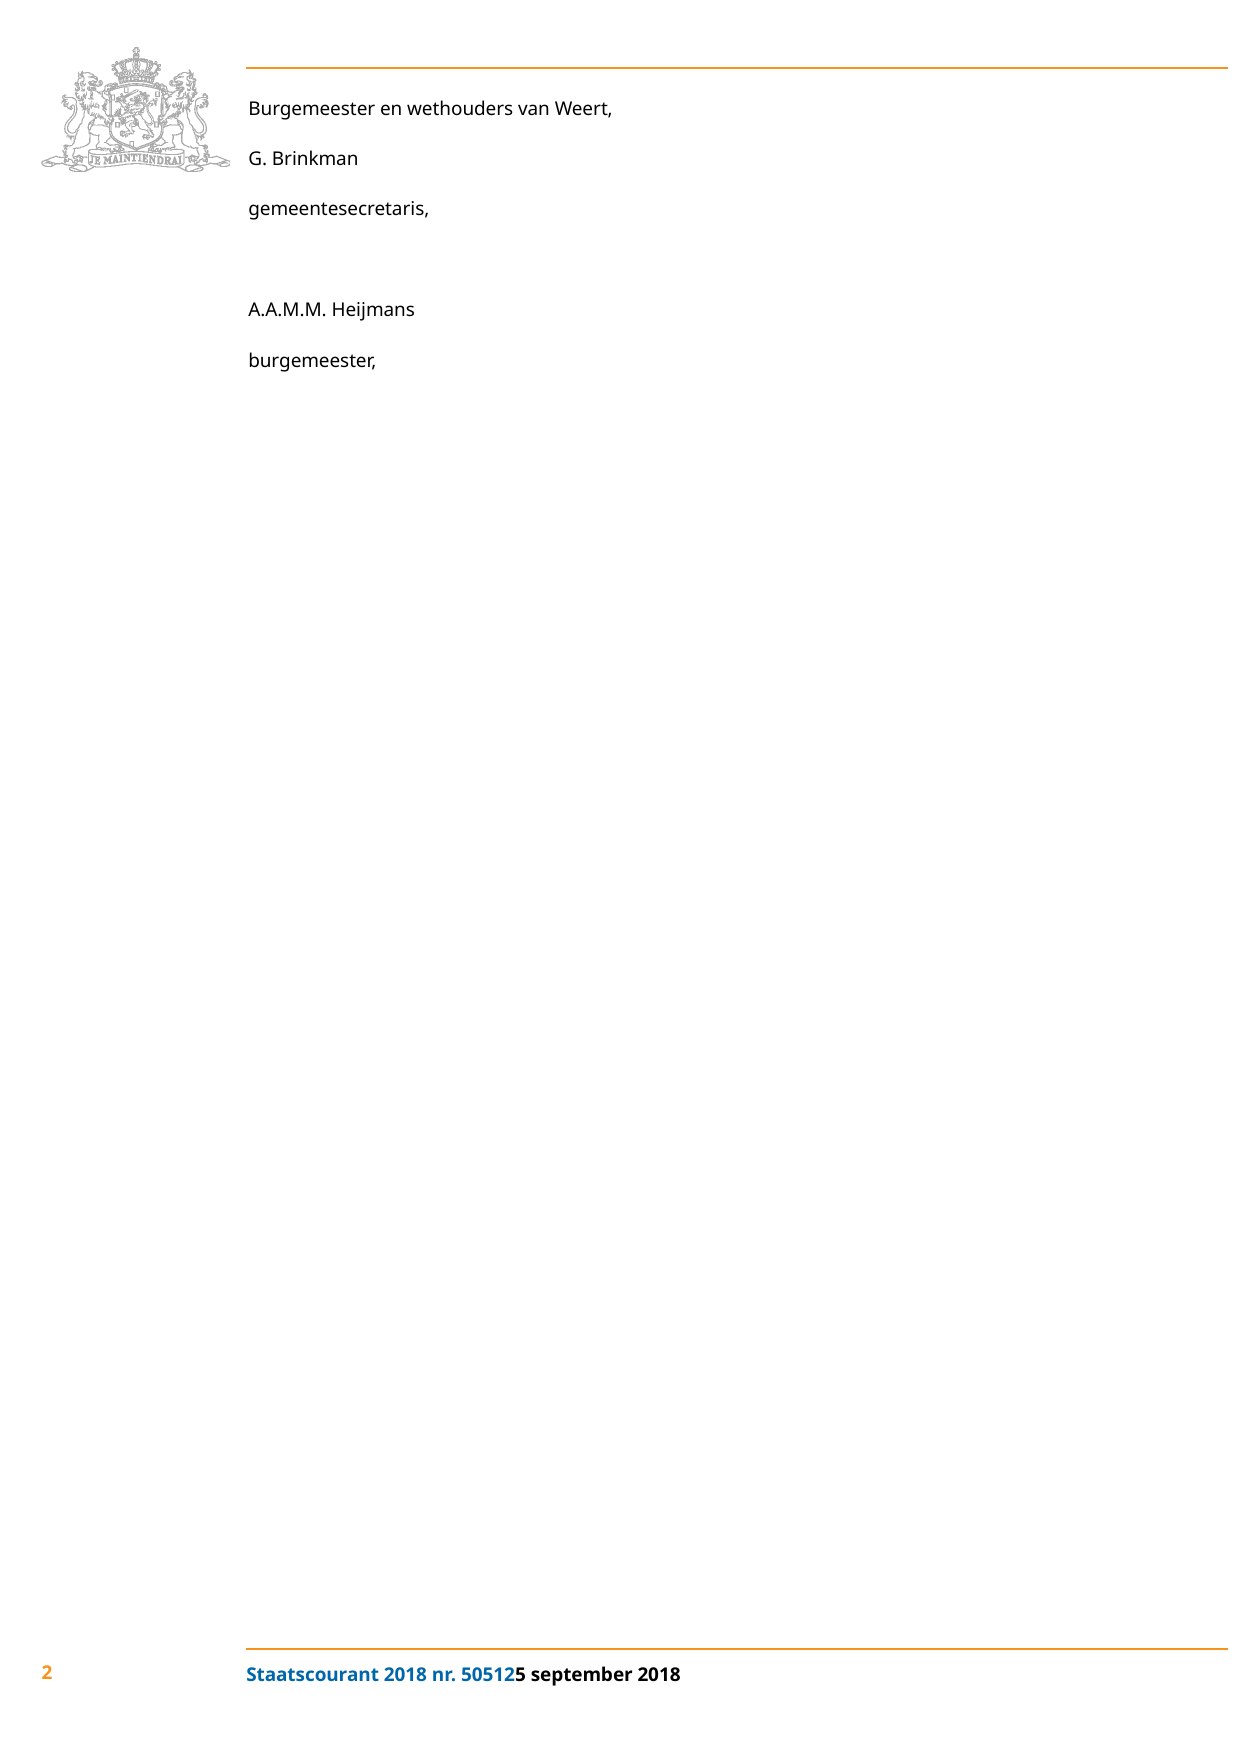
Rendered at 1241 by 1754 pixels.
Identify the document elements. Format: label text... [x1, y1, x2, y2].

text G. Brinkman [248, 145, 1152, 171]
text gemeentesecretaris, [248, 196, 1152, 221]
text burgemeester, [248, 347, 1152, 373]
text Burgemeester en wethouders van Weert, [248, 95, 1152, 121]
picture [41, 47, 231, 172]
text A.A.M.M. Heijmans [248, 296, 1152, 322]
